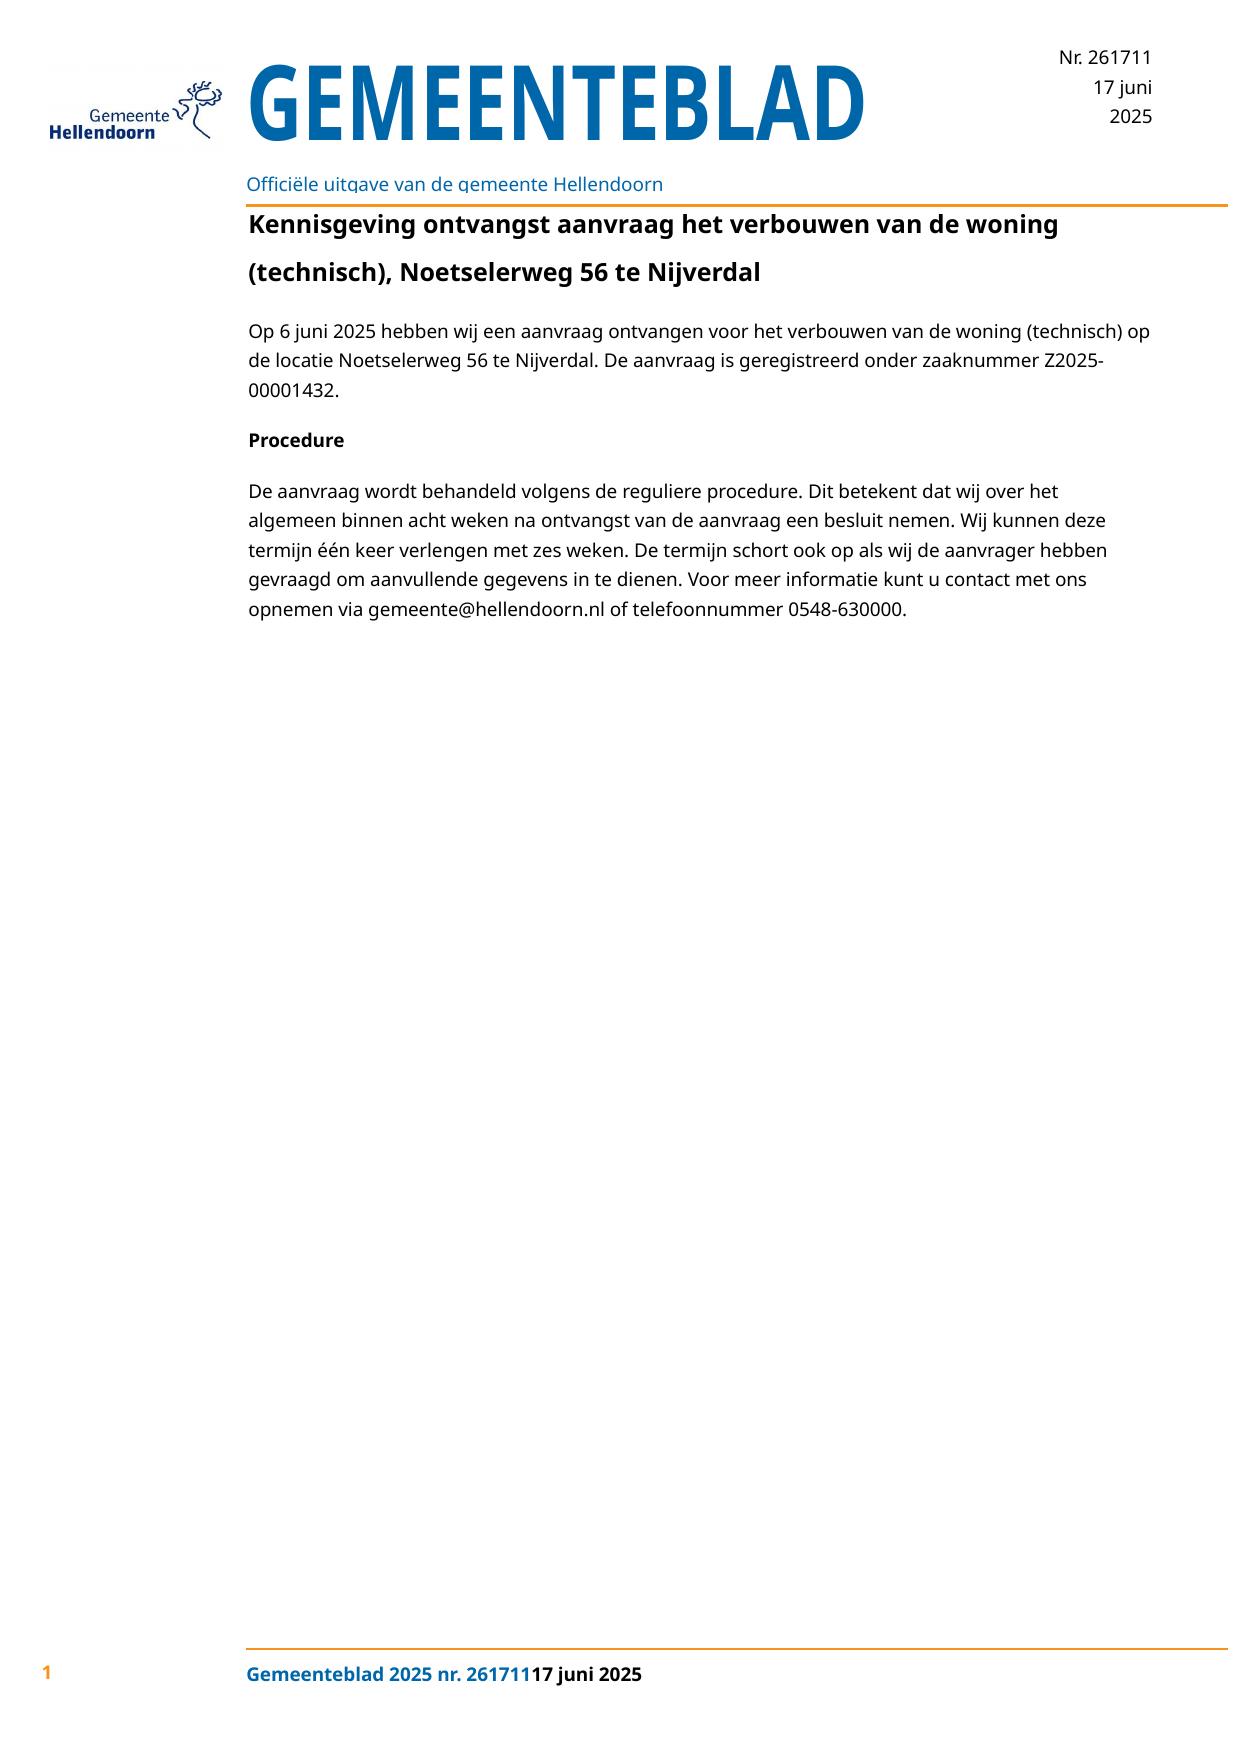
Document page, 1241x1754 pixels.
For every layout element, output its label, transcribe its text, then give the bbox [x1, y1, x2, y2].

text Op 6 juni 2025 hebben wij een aanvraag ontvangen voor het verbouwen van de woning (technisch) op de locatie Noetselerweg 56 te Nijverdal. De aanvraag is geregistreerd onder zaaknummer Z2025-00001432. [248, 318, 1152, 403]
text Kennisgeving ontvangst aanvraag het verbouwen van de woning (technisch), Noetselerweg 56 te Nijverdal [248, 207, 1152, 288]
text De aanvraag wordt behandeld volgens de reguliere procedure. Dit betekent dat wij over het algemeen binnen acht weken na ontvangst van de aanvraag een besluit nemen. Wij kunnen deze termijn één keer verlengen met zes weken. De termijn schort ook op als wij de aanvrager hebben gevraagd om aanvullende gegevens in te dienen. Voor meer informatie kunt u contact met ons opnemen via gemeente@hellendoorn.nl of telefoonnummer 0548-630000. [248, 478, 1152, 622]
text Procedure [248, 427, 1152, 453]
picture [41, 47, 231, 172]
